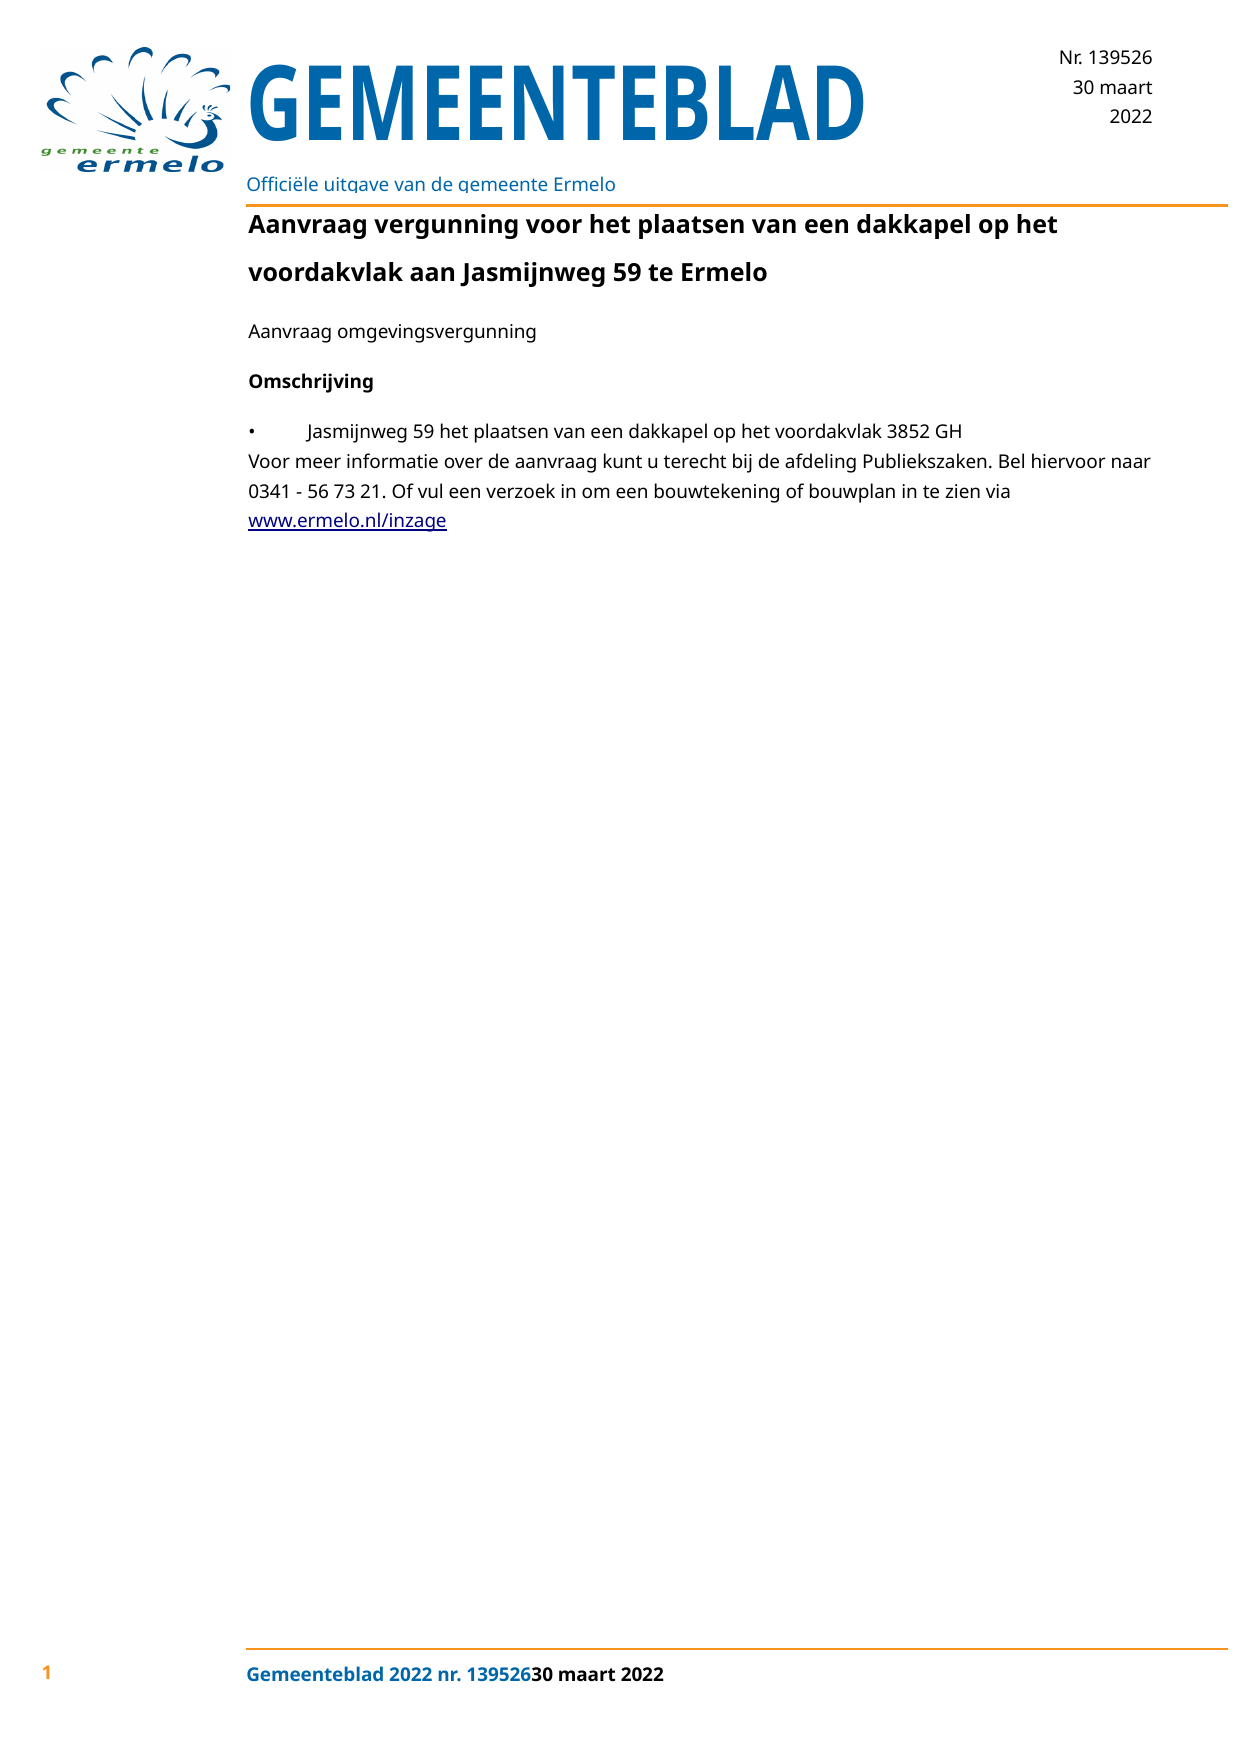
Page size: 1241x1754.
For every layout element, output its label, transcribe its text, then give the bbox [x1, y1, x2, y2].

text Aanvraag vergunning voor het plaatsen van een dakkapel op het voordakvlak aan Jasmijnweg 59 te Ermelo [248, 207, 1152, 288]
list Jasmijnweg 59 het plaatsen van een dakkapel op het voordakvlak 3852 GH [248, 419, 1152, 444]
text Omschrijving [248, 368, 1152, 394]
text Aanvraag omgevingsvergunning [248, 318, 1152, 344]
text Voor meer informatie over de aanvraag kunt u terecht bij de afdeling Publiekszaken. Bel hiervoor naar 0341 - 56 73 21. Of vul een verzoek in om een bouwtekening of bouwplan in te zien via www.ermelo.nl/inzage [248, 448, 1152, 533]
picture [41, 47, 231, 172]
